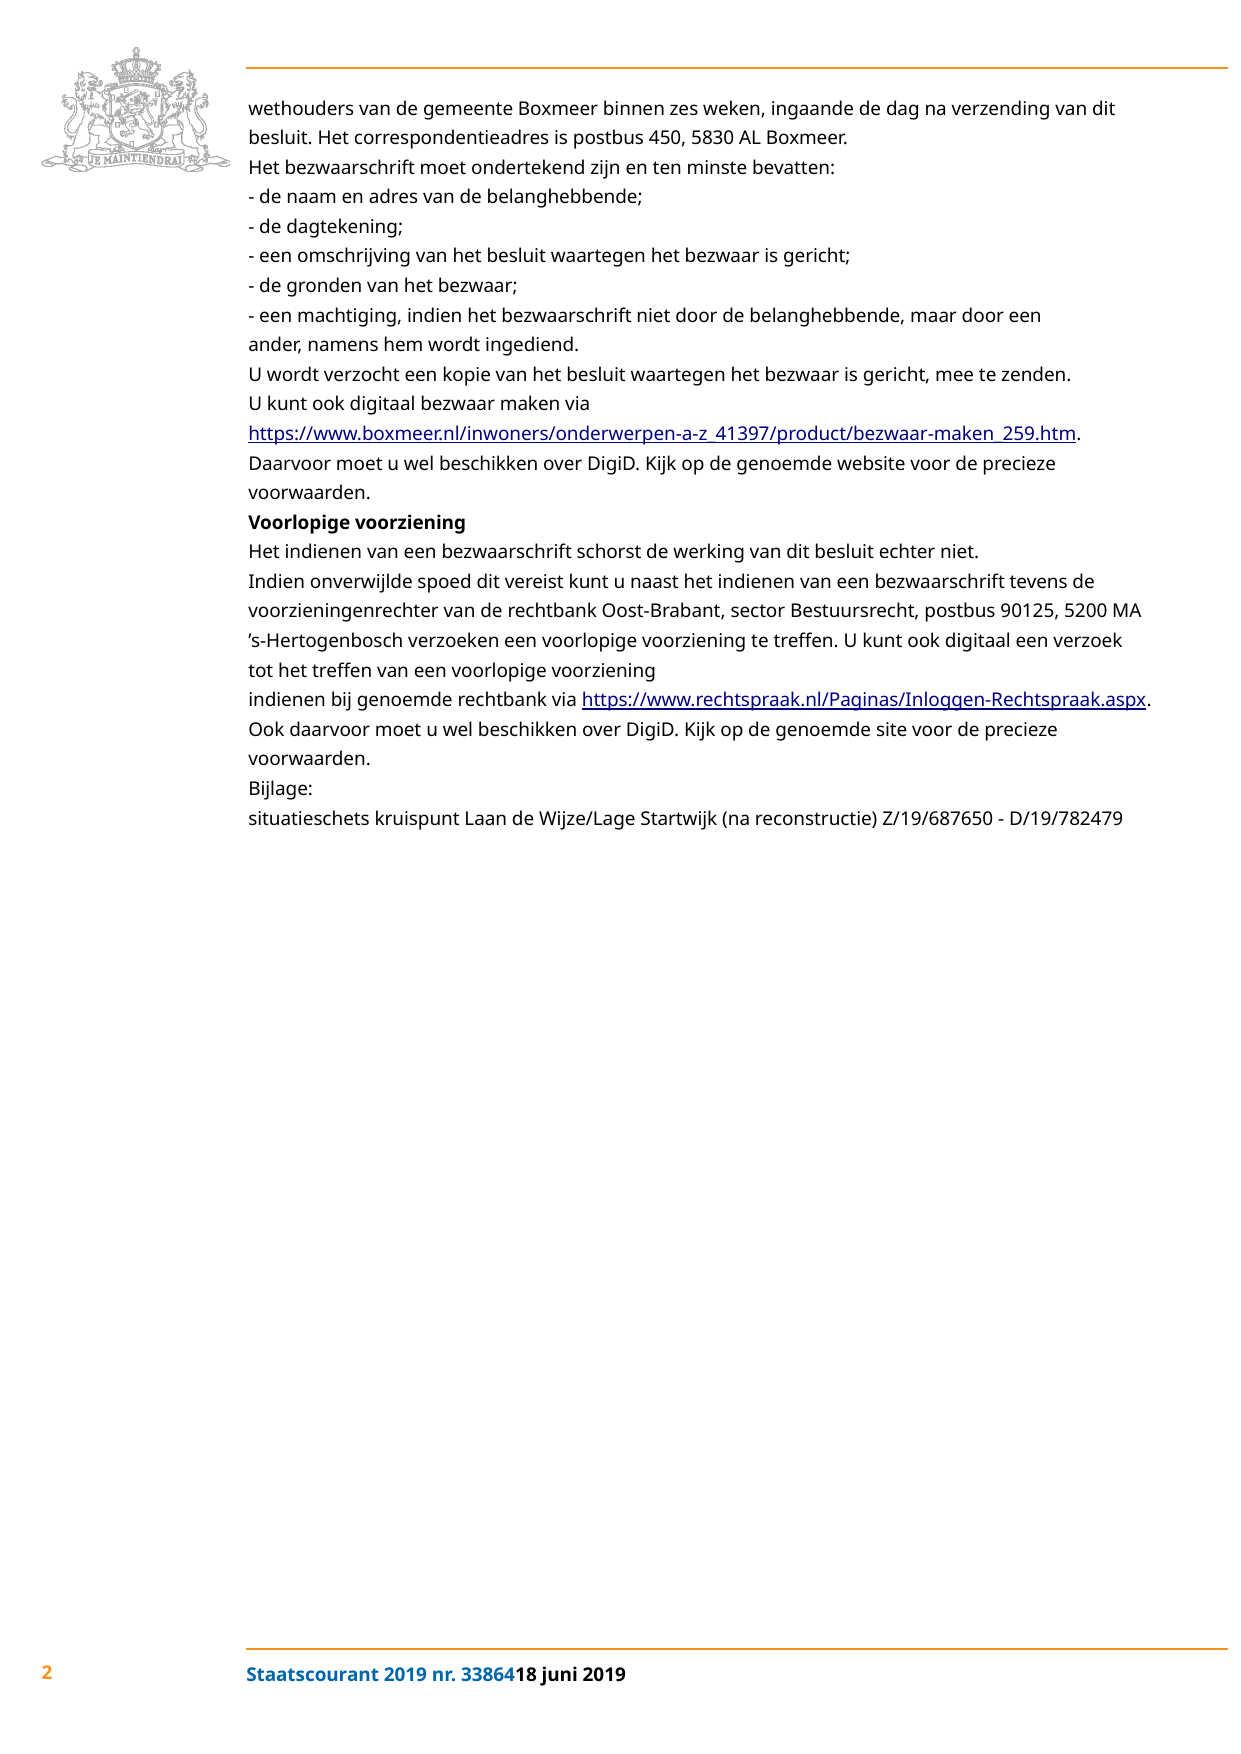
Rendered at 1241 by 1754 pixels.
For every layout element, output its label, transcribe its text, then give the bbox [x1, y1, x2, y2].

text - een omschrijving van het besluit waartegen het bezwaar is gericht; [248, 243, 1152, 268]
text Het indienen van een bezwaarschrift schorst de werking van dit besluit echter niet. [248, 538, 1152, 564]
text - de naam en adres van de belanghebbende; [248, 183, 1152, 209]
text Het bezwaarschrift moet ondertekend zijn en ten minste bevatten: [248, 154, 1152, 180]
text Voorlopige voorziening [248, 509, 1152, 535]
text wethouders van de gemeente Boxmeer binnen zes weken, ingaande de dag na verzending van dit besluit. Het correspondentieadres is postbus 450, 5830 AL Boxmeer. [248, 95, 1152, 150]
picture [41, 47, 231, 172]
text situatieschets kruispunt Laan de Wijze/Lage Startwijk (na reconstructie) Z/19/687650 - D/19/782479 [248, 805, 1152, 831]
text indienen bij genoemde rechtbank via https://www.rechtspraak.nl/Paginas/Inloggen-Rechtspraak.aspx. Ook daarvoor moet u wel beschikken over DigiD. Kijk op de genoemde site voor de precieze voorwaarden. [248, 686, 1152, 771]
text - een machtiging, indien het bezwaarschrift niet door de belanghebbende, maar door een [248, 302, 1152, 328]
text ander, namens hem wordt ingediend. [248, 331, 1152, 357]
text - de dagtekening; [248, 213, 1152, 239]
text U wordt verzocht een kopie van het besluit waartegen het bezwaar is gericht, mee te zenden. [248, 361, 1152, 387]
text Indien onverwijlde spoed dit vereist kunt u naast het indienen van een bezwaarschrift tevens de voorzieningenrechter van de rechtbank Oost-Brabant, sector Bestuursrecht, postbus 90125, 5200 MA ’s-Hertogenbosch verzoeken een voorlopige voorziening te treffen. U kunt ook digitaal een verzoek tot het treffen van een voorlopige voorziening [248, 568, 1152, 683]
text U kunt ook digitaal bezwaar maken via https://www.boxmeer.nl/inwoners/onderwerpen-a-z_41397/product/bezwaar-maken_259.htm. Daarvoor moet u wel beschikken over DigiD. Kijk op de genoemde website voor de precieze voorwaarden. [248, 391, 1152, 505]
text Bijlage: [248, 775, 1152, 801]
text - de gronden van het bezwaar; [248, 272, 1152, 298]
